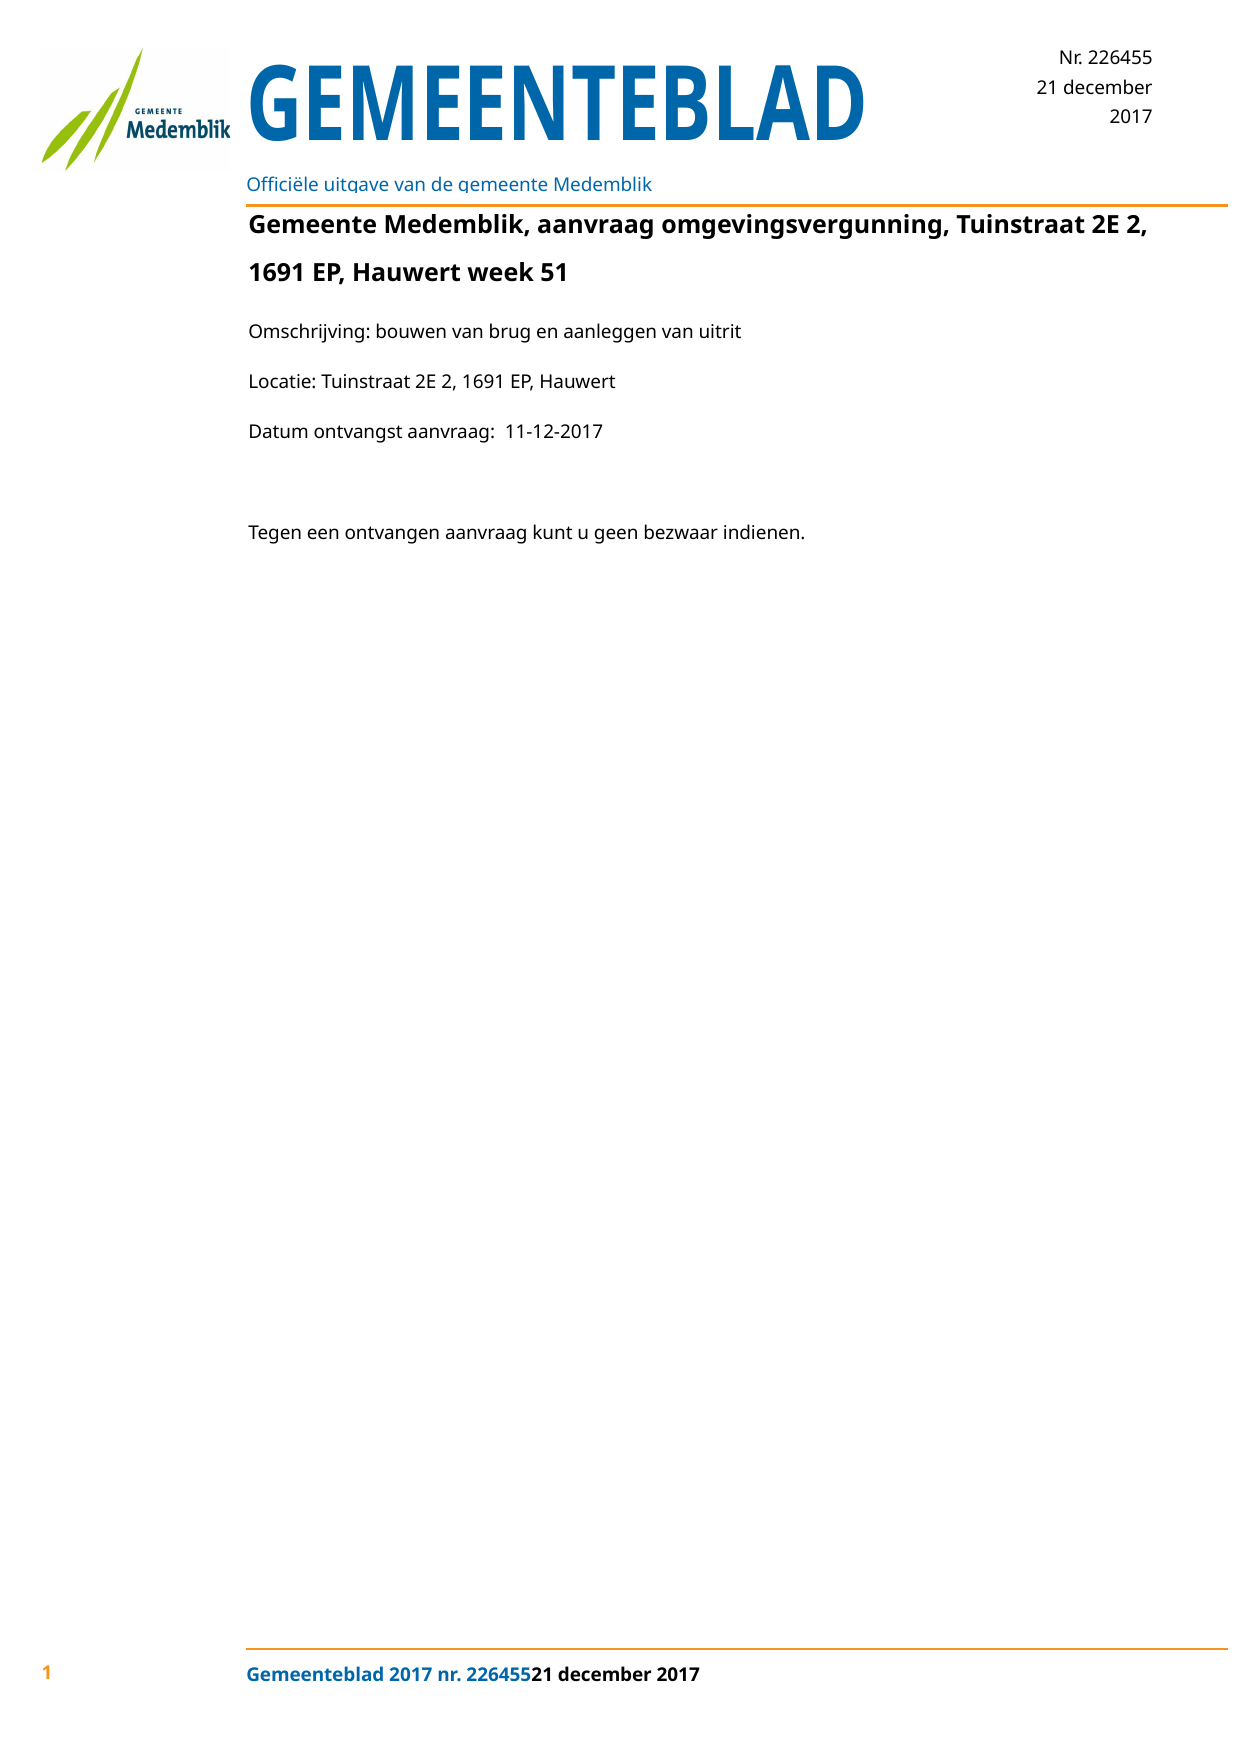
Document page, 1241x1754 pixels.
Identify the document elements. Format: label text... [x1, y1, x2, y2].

text Datum ontvangst aanvraag: 11-12-2017 [248, 419, 1152, 444]
picture [41, 47, 231, 172]
text Tegen een ontvangen aanvraag kunt u geen bezwaar indienen. [248, 519, 1152, 545]
text Omschrijving: bouwen van brug en aanleggen van uitrit [248, 318, 1152, 344]
text Locatie: Tuinstraat 2E 2, 1691 EP, Hauwert [248, 368, 1152, 394]
text Gemeente Medemblik, aanvraag omgevingsvergunning, Tuinstraat 2E 2, 1691 EP, Hauwert week 51 [248, 207, 1152, 288]
